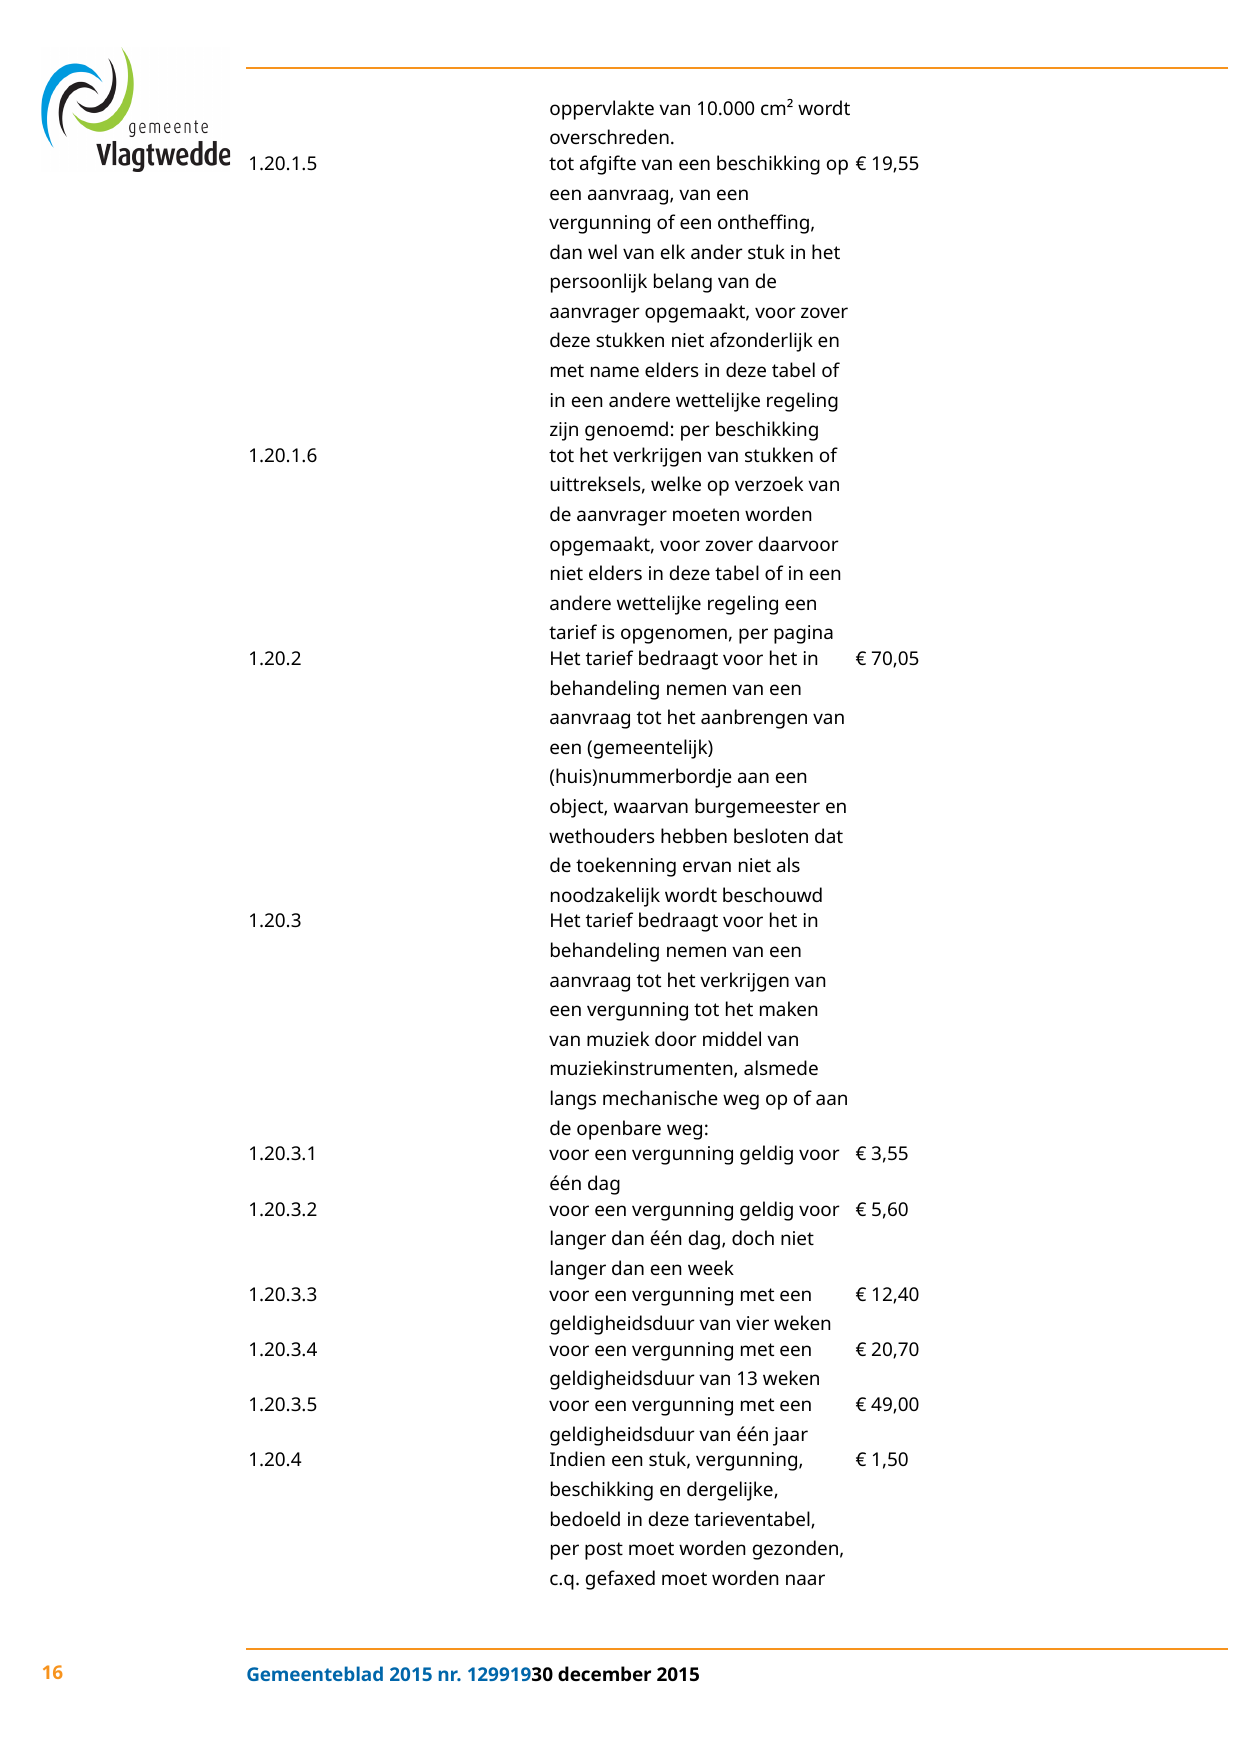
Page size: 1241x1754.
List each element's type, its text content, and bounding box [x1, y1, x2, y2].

table_cell € 70,05 [850, 645, 1152, 908]
table_cell voor een vergunning geldig voor één dag [549, 1141, 850, 1196]
table_cell 1.20.3.3 [248, 1281, 549, 1336]
table_cell Het tarief bedraagt voor het in behandeling nemen van een aanvraag tot het verkrijgen van een vergunning tot het maken van muziek door middel van muziekinstrumenten, alsmede langs mechanische weg op of aan de openbare weg: [549, 908, 850, 1141]
table_cell € 12,40 [850, 1281, 1152, 1336]
table_cell 1.20.3 [248, 908, 549, 1141]
table_cell € 1,50 [850, 1447, 1152, 1591]
table_cell oppervlakte van 10.000 cm² wordt overschreden. [549, 95, 850, 150]
table_cell [850, 908, 1152, 1141]
table_cell € 5,60 [850, 1196, 1152, 1281]
table_cell 1.20.3.4 [248, 1336, 549, 1391]
table_cell voor een vergunning met een geldigheidsduur van 13 weken [549, 1336, 850, 1391]
table_cell 1.20.3.1 [248, 1141, 549, 1196]
table_cell 1.20.1.6 [248, 442, 549, 645]
table_cell [850, 442, 1152, 645]
table_cell € 20,70 [850, 1336, 1152, 1391]
table_cell 1.20.3.2 [248, 1196, 549, 1281]
table_cell tot afgifte van een beschikking op een aanvraag, van een vergunning of een ontheffing, dan wel van elk ander stuk in het persoonlijk belang van de aanvrager opgemaakt, voor zover deze stukken niet afzonderlijk en met name elders in deze tabel of in een andere wettelijke regeling zijn genoemd: per beschikking [549, 150, 850, 442]
table_cell € 3,55 [850, 1141, 1152, 1196]
table_cell Indien een stuk, vergunning, beschikking en dergelijke, bedoeld in deze tarieventabel, per post moet worden gezonden, c.q. gefaxed moet worden naar [549, 1447, 850, 1591]
table_cell tot het verkrijgen van stukken of uittreksels, welke op verzoek van de aanvrager moeten worden opgemaakt, voor zover daarvoor niet elders in deze tabel of in een andere wettelijke regeling een tarief is opgenomen, per pagina [549, 442, 850, 645]
table_cell Het tarief bedraagt voor het in behandeling nemen van een aanvraag tot het aanbrengen van een (gemeentelijk) (huis)nummerbordje aan een object, waarvan burgemeester en wethouders hebben besloten dat de toekenning ervan niet als noodzakelijk wordt beschouwd [549, 645, 850, 908]
table_cell 1.20.2 [248, 645, 549, 908]
table_cell [850, 95, 1152, 150]
table_cell voor een vergunning met een geldigheidsduur van één jaar [549, 1391, 850, 1447]
table_cell € 19,55 [850, 150, 1152, 442]
table_cell 1.20.1.5 [248, 150, 549, 442]
picture [41, 47, 231, 172]
table_cell € 49,00 [850, 1391, 1152, 1447]
table_cell voor een vergunning geldig voor langer dan één dag, doch niet langer dan een week [549, 1196, 850, 1281]
table_cell voor een vergunning met een geldigheidsduur van vier weken [549, 1281, 850, 1336]
table_cell 1.20.4 [248, 1447, 549, 1591]
table_cell [248, 95, 549, 150]
table_cell 1.20.3.5 [248, 1391, 549, 1447]
